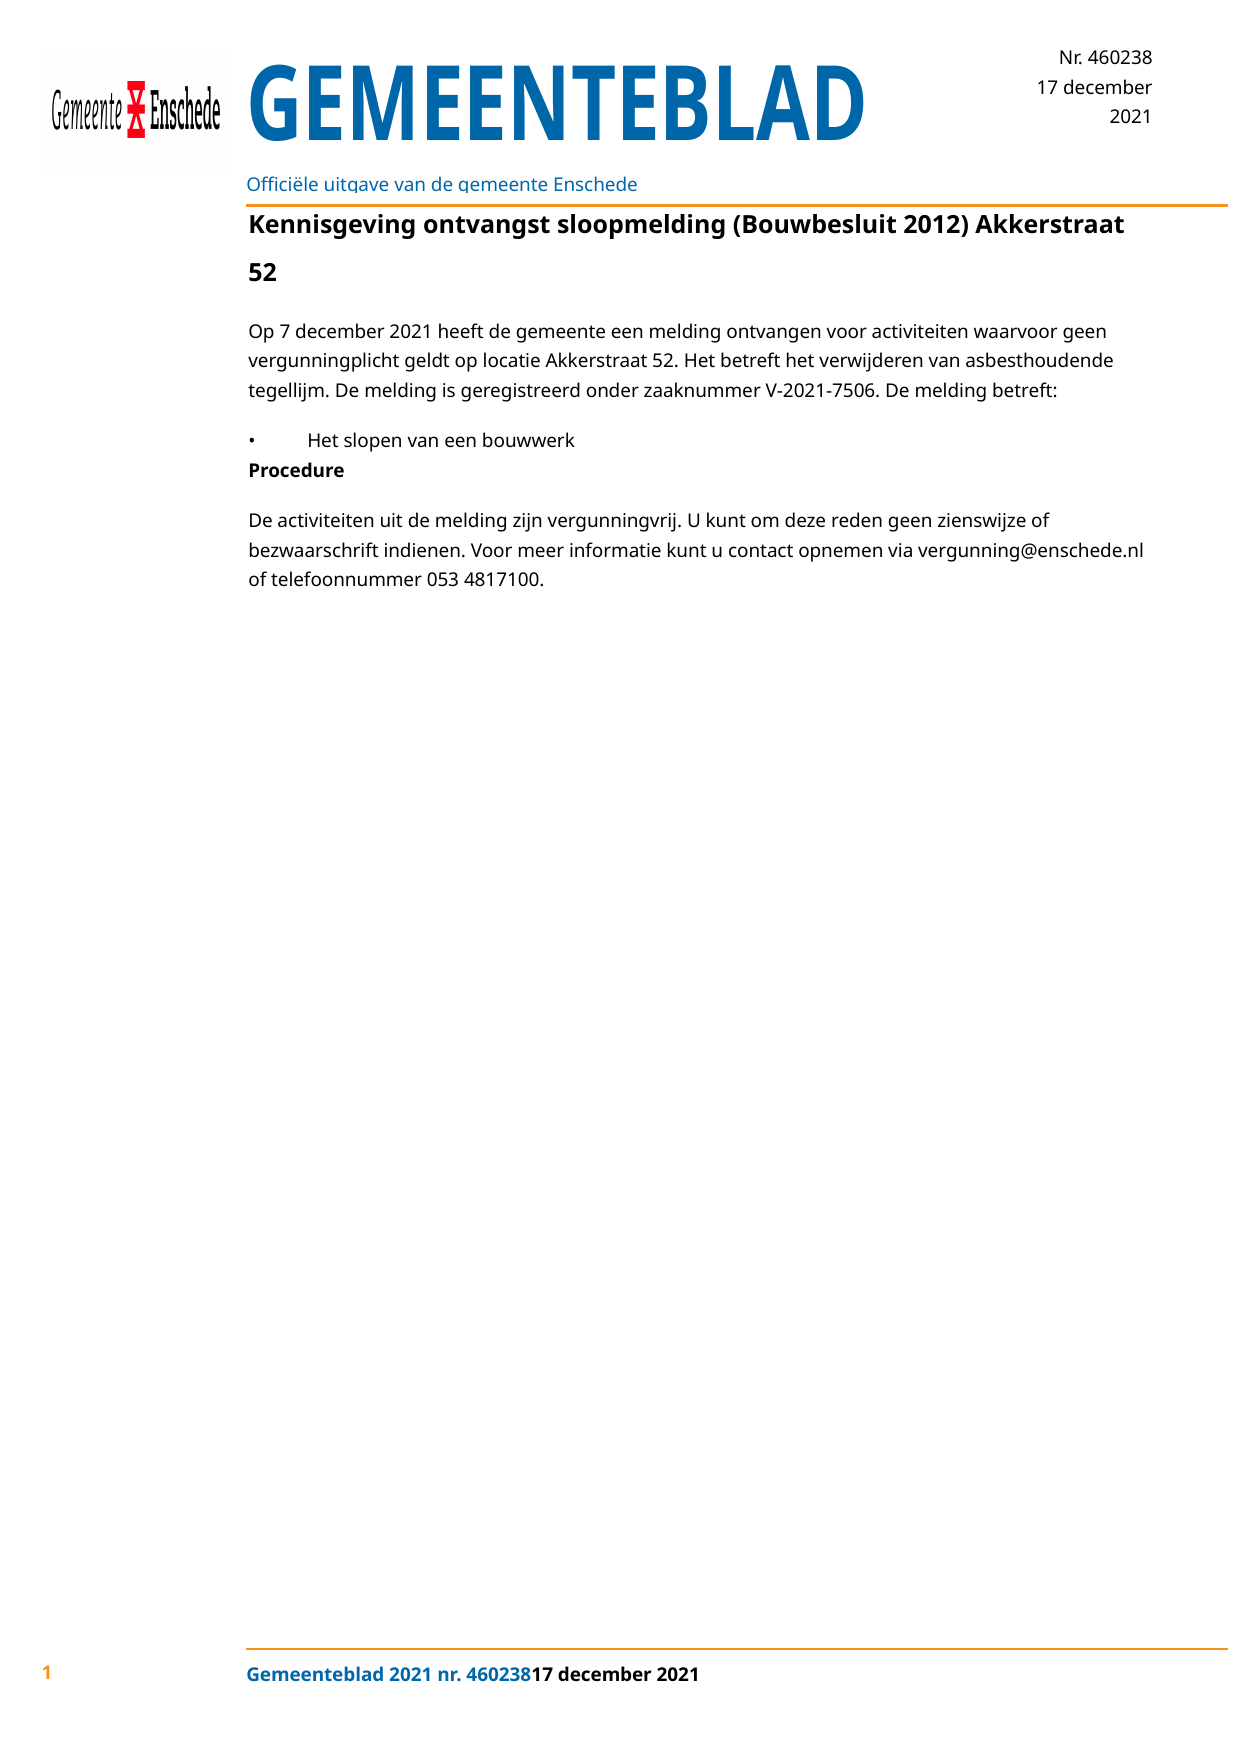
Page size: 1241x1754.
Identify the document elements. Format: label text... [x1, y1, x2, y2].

text De activiteiten uit de melding zijn vergunningvrij. U kunt om deze reden geen zienswijze of bezwaarschrift indienen. Voor meer informatie kunt u contact opnemen via vergunning@enschede.nl of telefoonnummer 053 4817100. [248, 507, 1152, 592]
picture [41, 47, 231, 172]
text Procedure [248, 457, 1152, 483]
list Het slopen van een bouwwerk [248, 427, 1152, 453]
text Op 7 december 2021 heeft de gemeente een melding ontvangen voor activiteiten waarvoor geen vergunningplicht geldt op locatie Akkerstraat 52. Het betreft het verwijderen van asbesthoudende tegellijm. De melding is geregistreerd onder zaaknummer V-2021-7506. De melding betreft: [248, 318, 1152, 403]
text Kennisgeving ontvangst sloopmelding (Bouwbesluit 2012) Akkerstraat 52 [248, 207, 1152, 288]
